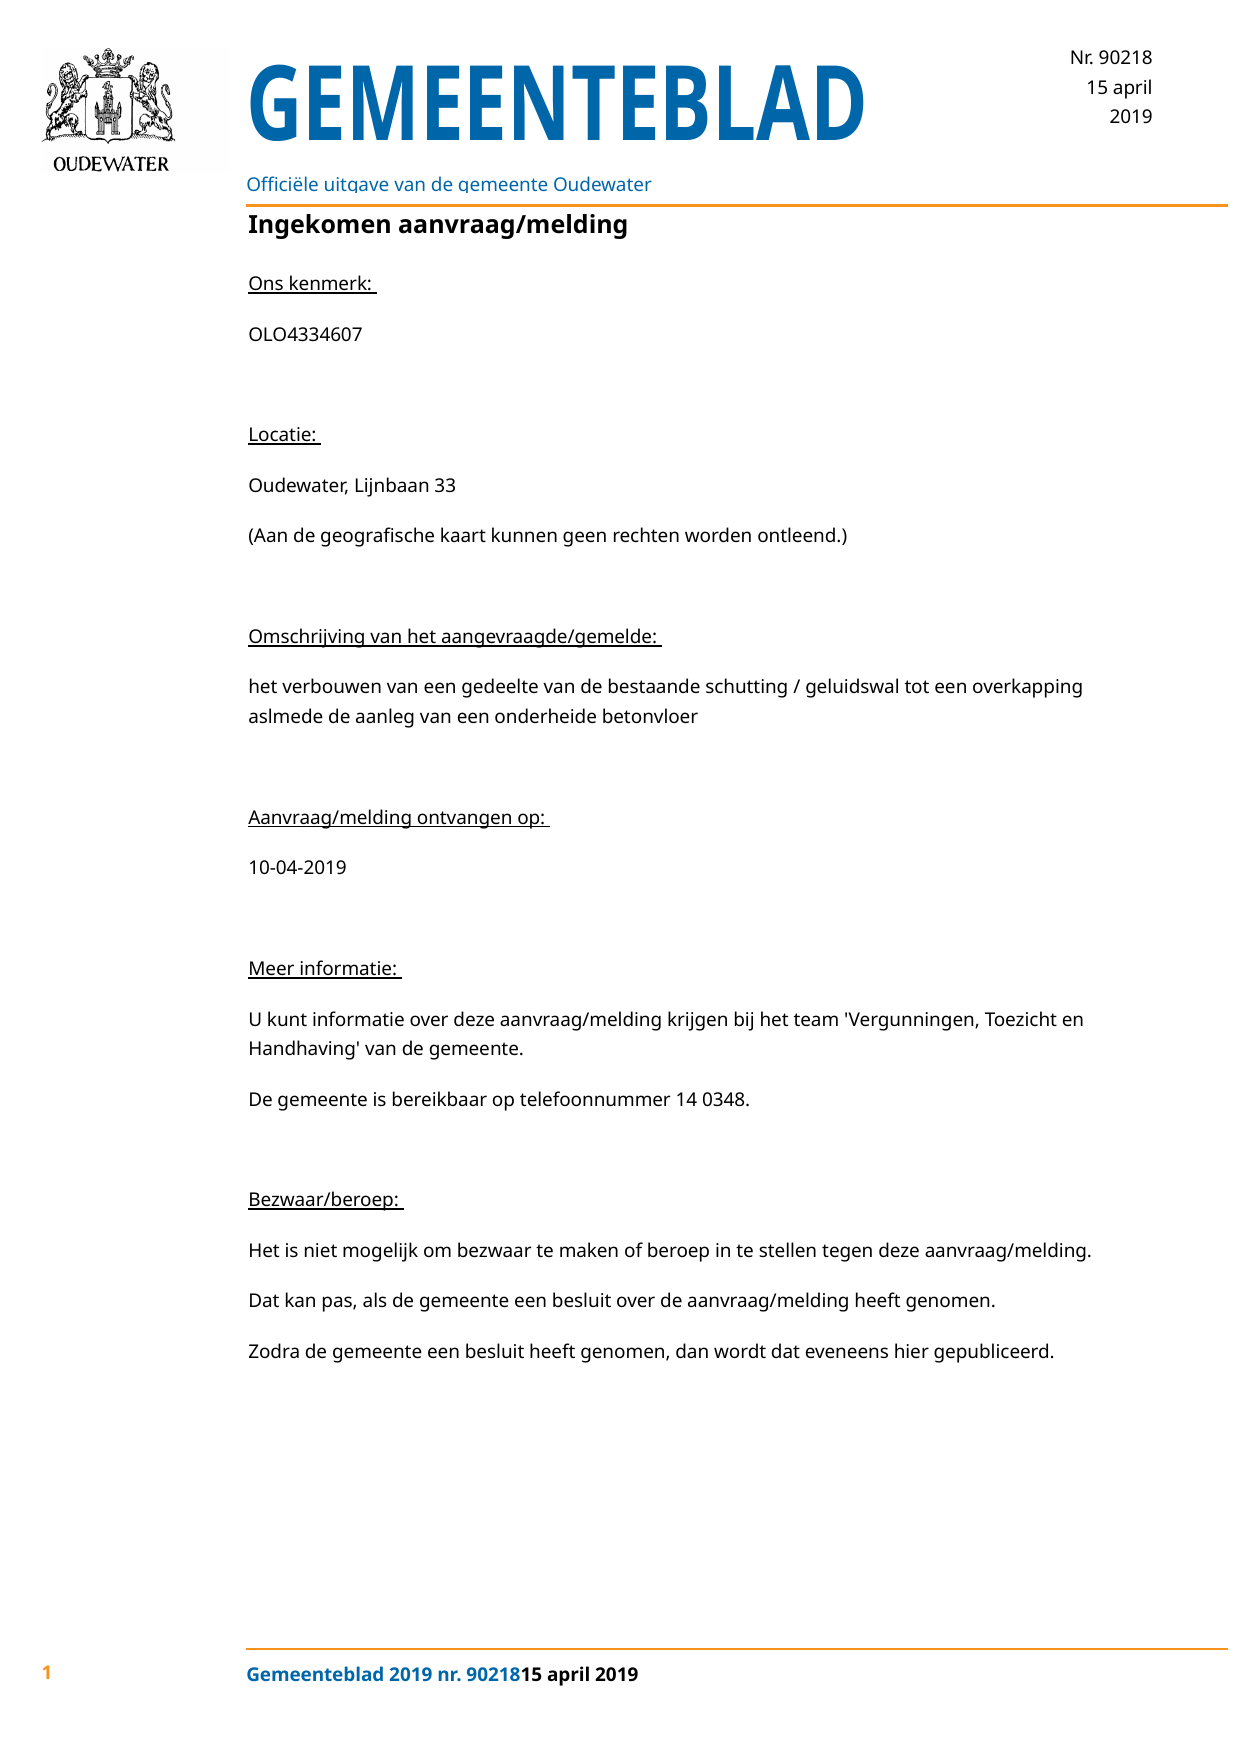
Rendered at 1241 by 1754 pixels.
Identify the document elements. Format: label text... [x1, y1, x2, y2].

text 10-04-2019 [248, 854, 1152, 880]
text Oudewater, Lijnbaan 33 [248, 472, 1152, 498]
text Meer informatie: [248, 955, 1152, 981]
picture [41, 47, 231, 172]
text (Aan de geografische kaart kunnen geen rechten worden ontleend.) [248, 522, 1152, 548]
text U kunt informatie over deze aanvraag/melding krijgen bij het team 'Vergunningen, Toezicht en Handhaving' van de gemeente. [248, 1006, 1152, 1061]
text Zodra de gemeente een besluit heeft genomen, dan wordt dat eveneens hier gepubliceerd. [248, 1338, 1152, 1363]
text Ons kenmerk: [248, 270, 1152, 296]
text Omschrijving van het aangevraagde/gemelde: [248, 623, 1152, 649]
text Bezwaar/beroep: [248, 1187, 1152, 1212]
text Aanvraag/melding ontvangen op: [248, 804, 1152, 830]
text het verbouwen van een gedeelte van de bestaande schutting / geluidswal tot een overkapping aslmede de aanleg van een onderheide betonvloer [248, 674, 1152, 729]
text Locatie: [248, 422, 1152, 447]
text De gemeente is bereikbaar op telefoonnummer 14 0348. [248, 1086, 1152, 1111]
text Dat kan pas, als de gemeente een besluit over de aanvraag/melding heeft genomen. [248, 1287, 1152, 1313]
text Ingekomen aanvraag/melding [248, 207, 1152, 241]
text OLO4334607 [248, 321, 1152, 346]
text Het is niet mogelijk om bezwaar te maken of beroep in te stellen tegen deze aanvraag/melding. [248, 1237, 1152, 1263]
